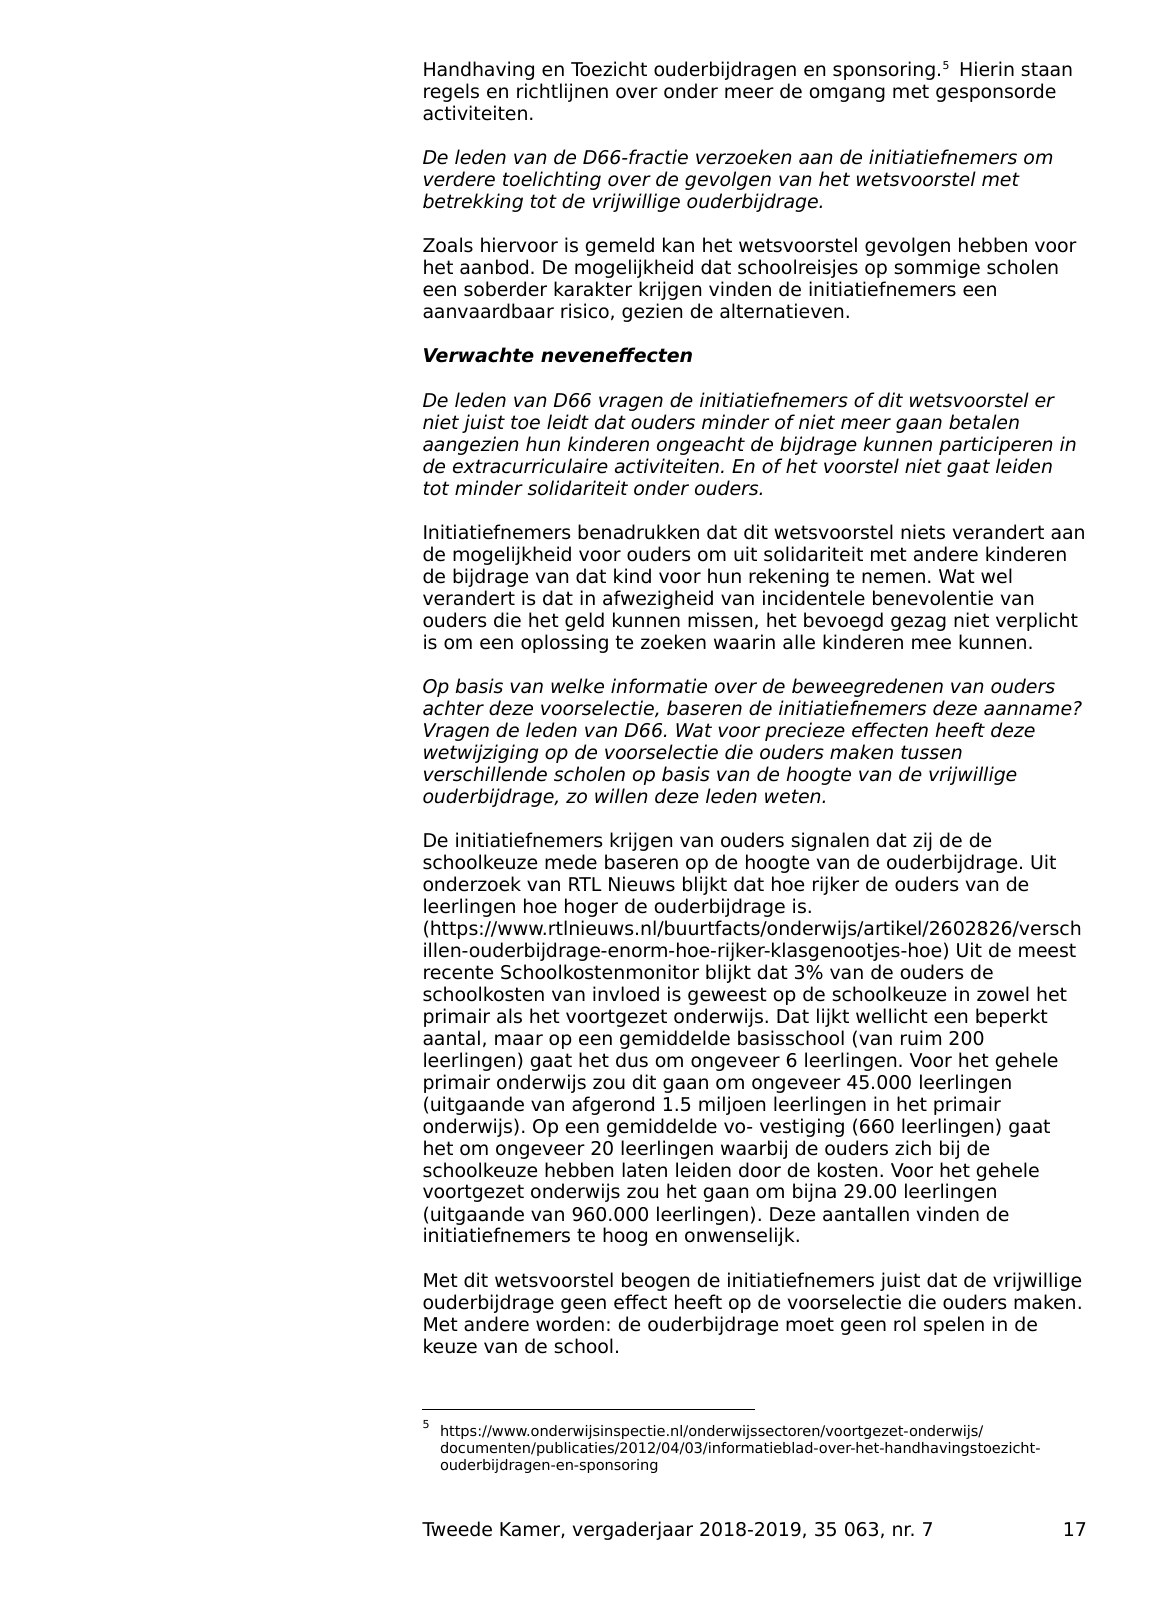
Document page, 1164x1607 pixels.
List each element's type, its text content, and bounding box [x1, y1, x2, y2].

text Op basis van welke informatie over de beweegredenen van ouders achter deze voorselectie, baseren de initiatiefnemers deze aanname? Vragen de leden van D66. Wat voor precieze effecten heeft deze wetwijziging op de voorselectie die ouders maken tussen verschillende scholen op basis van de hoogte van de vrijwillige ouderbijdrage, zo willen deze leden weten. [422, 676, 1087, 808]
subtitle Verwachte neveneffecten [422, 345, 1087, 367]
text Handhaving en Toezicht ouderbijdragen en sponsoring. Hierin staan regels en richtlijnen over onder meer de omgang met gesponsorde activiteiten. [422, 59, 1087, 125]
text Zoals hiervoor is gemeld kan het wetsvoorstel gevolgen hebben voor het aanbod. De mogelijkheid dat schoolreisjes op sommige scholen een soberder karakter krijgen vinden de initiatiefnemers een aanvaardbaar risico, gezien de alternatieven. [422, 235, 1087, 323]
text https://www.onderwijsinspectie.nl/onderwijssectoren/voortgezet-onderwijs/documenten/publicaties/2012/04/03/informatieblad-over-het-handhavingstoezicht-ouderbijdragen-en-sponsoring [422, 1418, 1087, 1474]
text Met dit wetsvoorstel beogen de initiatiefnemers juist dat de vrijwillige ouderbijdrage geen effect heeft op de voorselectie die ouders maken. Met andere worden: de ouderbijdrage moet geen rol spelen in de keuze van de school. [422, 1269, 1087, 1357]
text De initiatiefnemers krijgen van ouders signalen dat zij de de schoolkeuze mede baseren op de hoogte van de ouderbijdrage. Uit onderzoek van RTL Nieuws blijkt dat hoe rijker de ouders van de leerlingen hoe hoger de ouderbijdrage is. (https://www.rtlnieuws.nl/buurtfacts/onderwijs/artikel/2602826/verschillen-ouderbijdrage-enorm-hoe-rijker-klasgenootjes-hoe) Uit de meest recente Schoolkostenmonitor blijkt dat 3% van de ouders de schoolkosten van invloed is geweest op de schoolkeuze in zowel het primair als het voortgezet onderwijs. Dat lijkt wellicht een beperkt aantal, maar op een gemiddelde basisschool (van ruim 200 leerlingen) gaat het dus om ongeveer 6 leerlingen. Voor het gehele primair onderwijs zou dit gaan om ongeveer 45.000 leerlingen (uitgaande van afgerond 1.5 miljoen leerlingen in het primair onderwijs). Op een gemiddelde vo- vestiging (660 leerlingen) gaat het om ongeveer 20 leerlingen waarbij de ouders zich bij de schoolkeuze hebben laten leiden door de kosten. Voor het gehele voortgezet onderwijs zou het gaan om bijna 29.00 leerlingen (uitgaande van 960.000 leerlingen). Deze aantallen vinden de initiatiefnemers te hoog en onwenselijk. [422, 830, 1087, 1247]
text De leden van de D66-fractie verzoeken aan de initiatiefnemers om verdere toelichting over de gevolgen van het wetsvoorstel met betrekking tot de vrijwillige ouderbijdrage. [422, 147, 1087, 213]
text De leden van D66 vragen de initiatiefnemers of dit wetsvoorstel er niet juist toe leidt dat ouders minder of niet meer gaan betalen aangezien hun kinderen ongeacht de bijdrage kunnen participeren in de extracurriculaire activiteiten. En of het voorstel niet gaat leiden tot minder solidariteit onder ouders. [422, 389, 1087, 499]
text Initiatiefnemers benadrukken dat dit wetsvoorstel niets verandert aan de mogelijkheid voor ouders om uit solidariteit met andere kinderen de bijdrage van dat kind voor hun rekening te nemen. Wat wel verandert is dat in afwezigheid van incidentele benevolentie van ouders die het geld kunnen missen, het bevoegd gezag niet verplicht is om een oplossing te zoeken waarin alle kinderen mee kunnen. [422, 522, 1087, 653]
